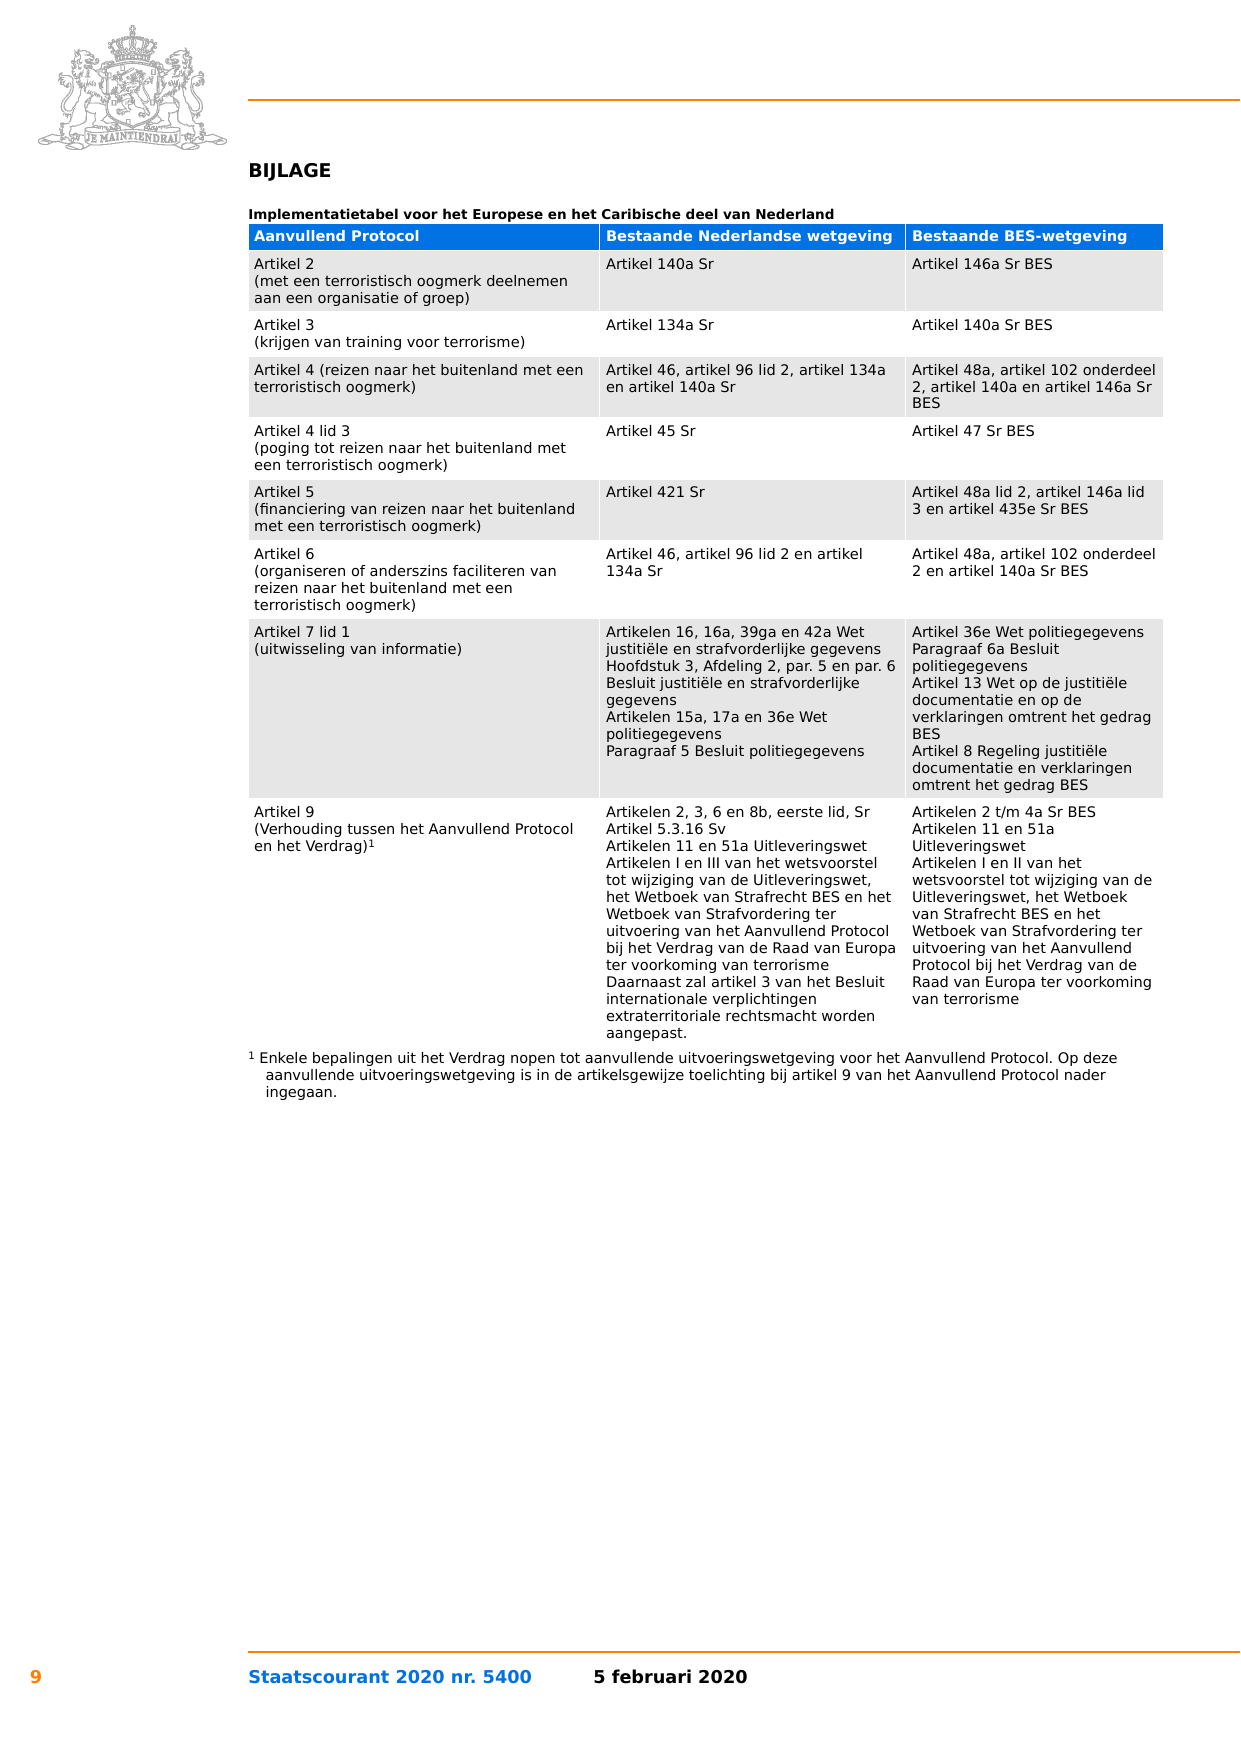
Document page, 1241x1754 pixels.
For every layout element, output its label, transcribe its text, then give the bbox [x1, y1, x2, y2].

table_cell Artikel 46, artikel 96 lid 2, artikel 134a en artikel 140a Sr [600, 357, 905, 417]
table_cell Artikelen 16, 16a, 39ga en 42a Wet justitiële en strafvorderlijke gegevens Hoofdstuk 3, Afdeling 2, par. 5 en par. 6 Besluit justitiële en strafvorderlijke gegevens Artikelen 15a, 17a en 36e Wet politiegegevens Paragraaf 5 Besluit politiegegevens [600, 619, 905, 798]
table_cell Artikel 48a lid 2, artikel 146a lid 3 en artikel 435e Sr BES [906, 480, 1163, 540]
table_cell Artikel 146a Sr BES [906, 251, 1163, 311]
table_cell Bestaande Nederlandse wetgeving [600, 224, 905, 250]
table_cell Artikel 3 (krijgen van training voor terrorisme) [249, 313, 599, 356]
table_cell Artikel 140a Sr [600, 251, 905, 311]
table_cell Artikelen 2 t/m 4a Sr BES Artikelen 11 en 51a Uitleveringswet Artikelen I en II van het wetsvoorstel tot wijziging van de Uitleveringswet, het Wetboek van Strafrecht BES en het Wetboek van Strafvordering ter uitvoering van het Aanvullend Protocol bij het Verdrag van de Raad van Europa ter voorkoming van terrorisme [906, 799, 1163, 1046]
table_cell Artikel 7 lid 1 (uitwisseling van informatie) [249, 619, 599, 798]
table_cell Artikel 9 (Verhouding tussen het Aanvullend Protocol en het Verdrag)1 [249, 799, 599, 1046]
table_cell Artikel 4 (reizen naar het buitenland met een terroristisch oogmerk) [249, 357, 599, 417]
table_cell Artikel 47 Sr BES [906, 418, 1163, 478]
table_cell Artikel 134a Sr [600, 313, 905, 356]
table_cell Artikel 48a, artikel 102 onderdeel 2 en artikel 140a Sr BES [906, 541, 1163, 618]
table_cell 1 Enkele bepalingen uit het Verdrag nopen tot aanvullende uitvoeringswetgeving voor het Aanvullend Protocol. Op deze aanvullende uitvoeringswetgeving is in de artikelsgewijze toelichting bij artikel 9 van het Aanvullend Protocol nader ingegaan. [248, 1048, 1163, 1101]
table_cell Artikel 48a, artikel 102 onderdeel 2, artikel 140a en artikel 146a Sr BES [906, 357, 1163, 417]
table_cell Artikel 5 (financiering van reizen naar het buitenland met een terroristisch oogmerk) [249, 480, 599, 540]
table_cell Artikel 6 (organiseren of anderszins faciliteren van reizen naar het buitenland met een terroristisch oogmerk) [249, 541, 599, 618]
table_cell Artikel 46, artikel 96 lid 2 en artikel 134a Sr [600, 541, 905, 618]
table_cell Aanvullend Protocol [249, 224, 599, 250]
table_cell Bestaande BES-wetgeving [906, 224, 1163, 250]
table_cell Artikel 4 lid 3 (poging tot reizen naar het buitenland met een terroristisch oogmerk) [249, 418, 599, 478]
picture [38, 25, 227, 150]
table_header Implementatietabel voor het Europese en het Caribische deel van Nederland [248, 207, 1163, 223]
table_cell Artikel 140a Sr BES [906, 313, 1163, 356]
table_cell Artikelen 2, 3, 6 en 8b, eerste lid, Sr Artikel 5.3.16 Sv Artikelen 11 en 51a Uitleveringswet Artikelen I en III van het wetsvoorstel tot wijziging van de Uitleveringswet, het Wetboek van Strafrecht BES en het Wetboek van Strafvordering ter uitvoering van het Aanvullend Protocol bij het Verdrag van de Raad van Europa ter voorkoming van terrorisme Daarnaast zal artikel 3 van het Besluit internationale verplichtingen extraterritoriale rechtsmacht worden aangepast. [600, 799, 905, 1046]
table_cell Artikel 36e Wet politiegegevens Paragraaf 6a Besluit politiegegevens Artikel 13 Wet op de justitiële documentatie en op de verklaringen omtrent het gedrag BES Artikel 8 Regeling justitiële documentatie en verklaringen omtrent het gedrag BES [906, 619, 1163, 798]
table_cell Artikel 45 Sr [600, 418, 905, 478]
subtitle BIJLAGE [248, 160, 1163, 182]
table_cell Artikel 2 (met een terroristisch oogmerk deelnemen aan een organisatie of groep) [249, 251, 599, 311]
table_cell Artikel 421 Sr [600, 480, 905, 540]
